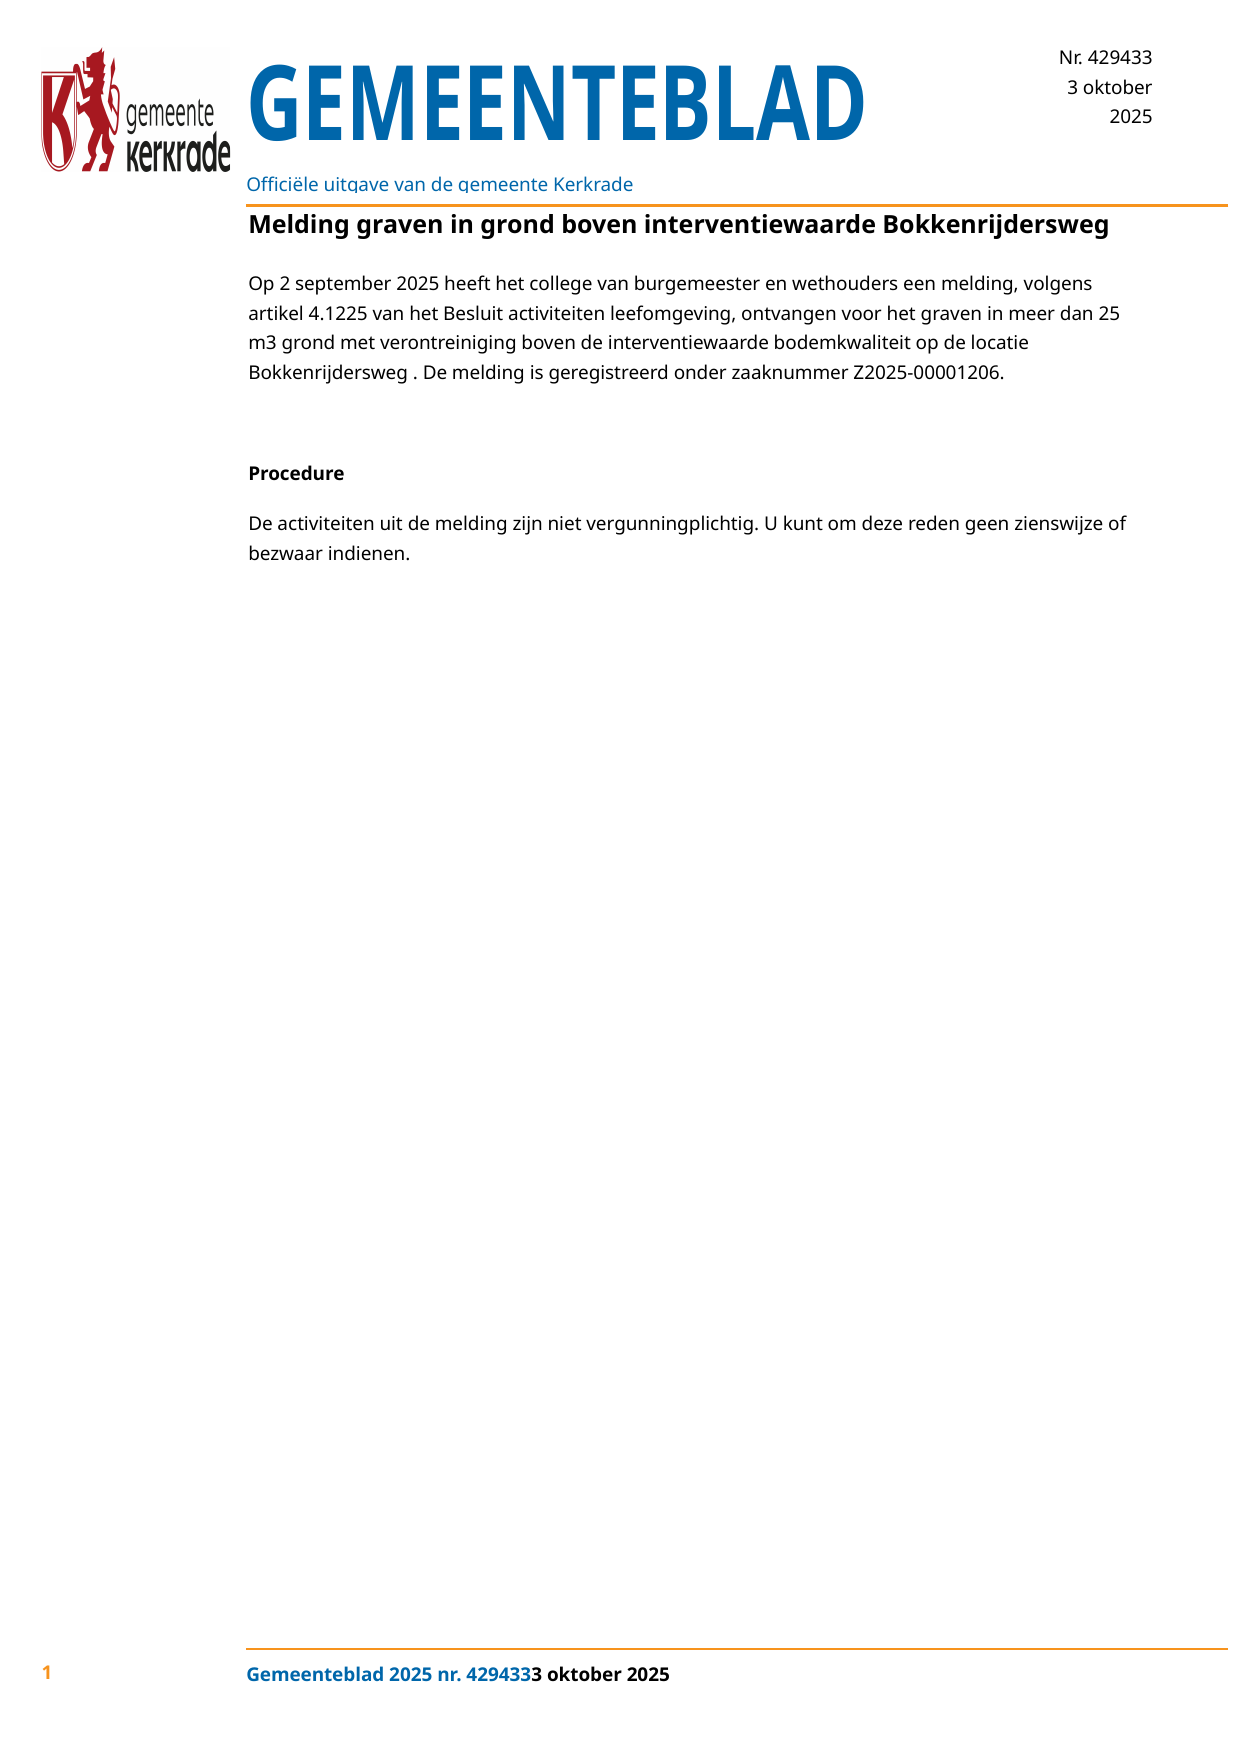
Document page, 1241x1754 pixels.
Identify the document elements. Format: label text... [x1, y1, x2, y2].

picture [41, 47, 231, 172]
text De activiteiten uit de melding zijn niet vergunningplichtig. U kunt om deze reden geen zienswijze of bezwaar indienen. [248, 510, 1152, 566]
text Op 2 september 2025 heeft het college van burgemeester en wethouders een melding, volgens artikel 4.1225 van het Besluit activiteiten leefomgeving, ontvangen voor het graven in meer dan 25 m3 grond met verontreiniging boven de interventiewaarde bodemkwaliteit op de locatie Bokkenrijdersweg . De melding is geregistreerd onder zaaknummer Z2025-00001206. [248, 270, 1152, 385]
text Procedure [248, 460, 1152, 486]
text Melding graven in grond boven interventiewaarde Bokkenrijdersweg [248, 207, 1152, 241]
